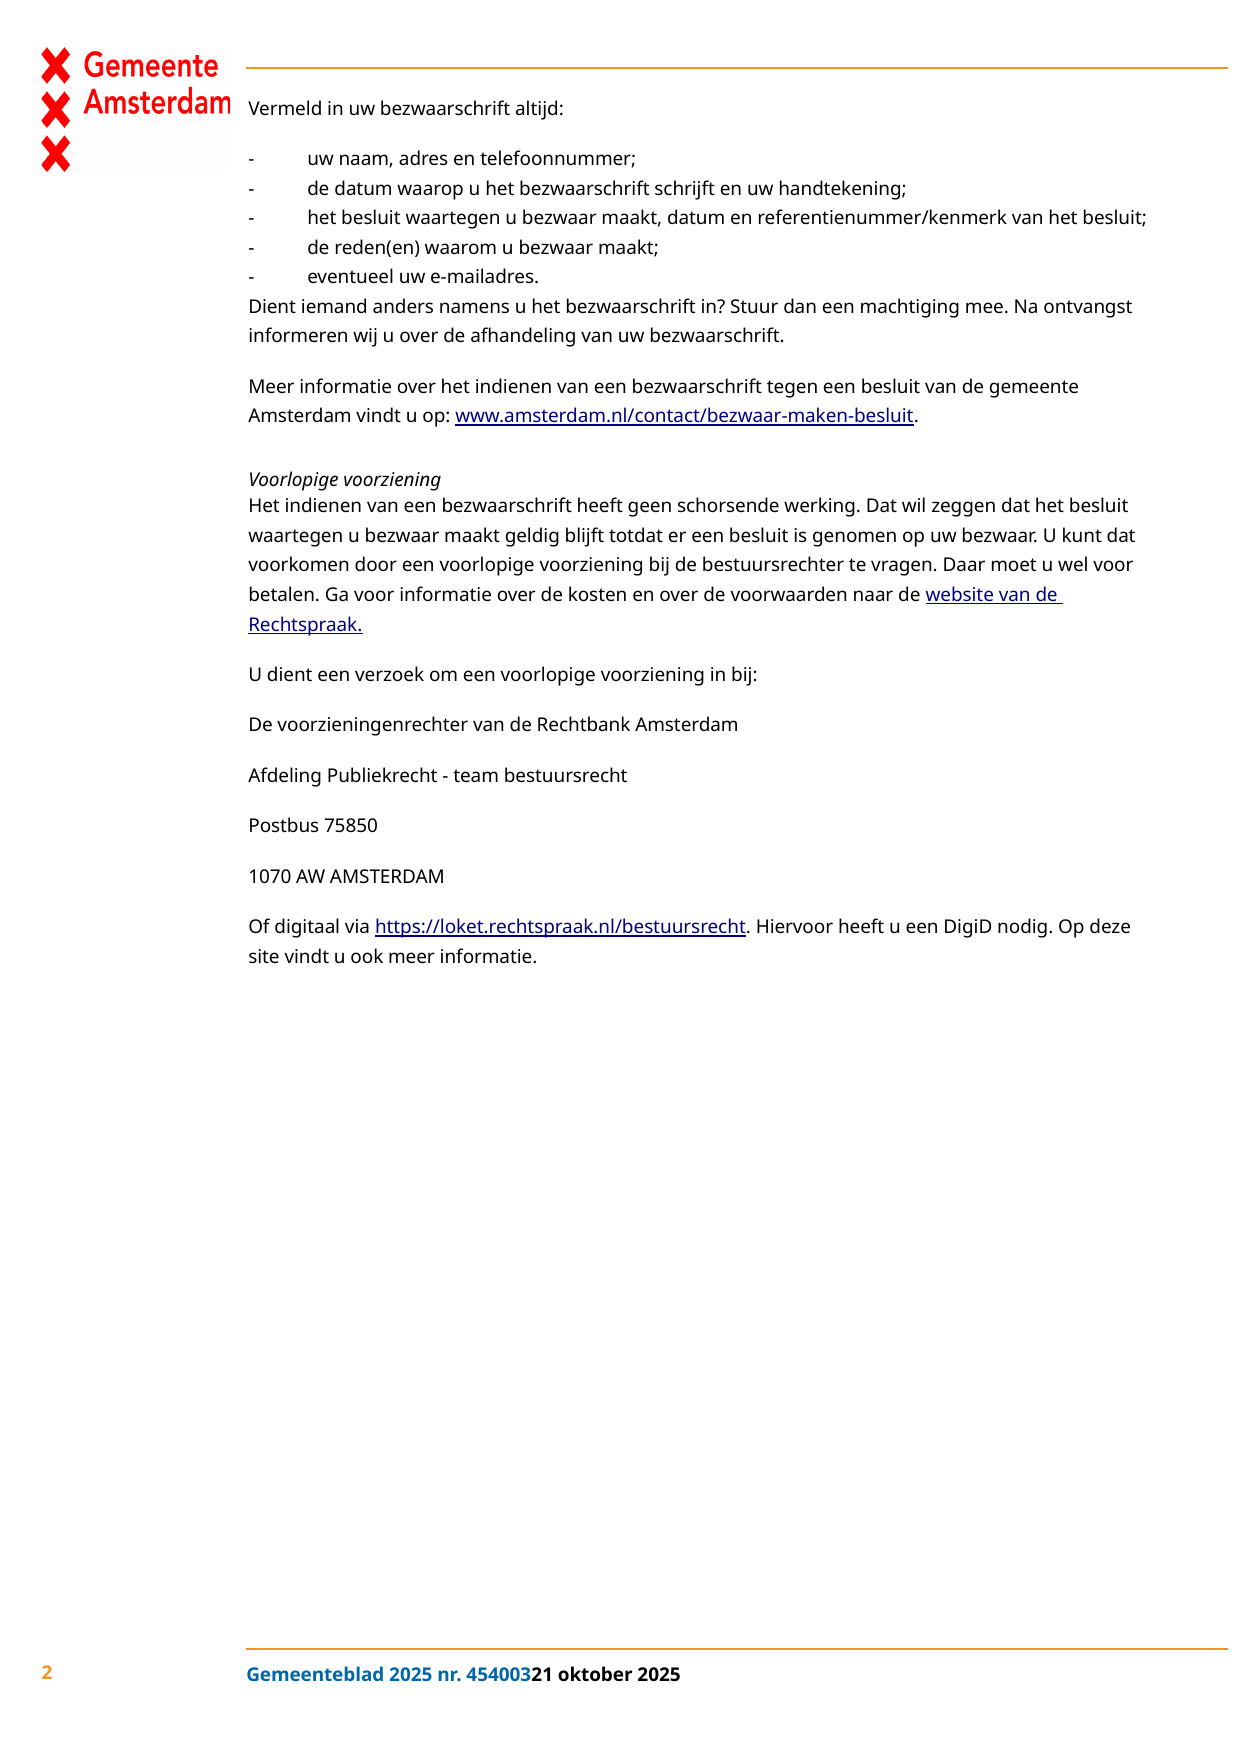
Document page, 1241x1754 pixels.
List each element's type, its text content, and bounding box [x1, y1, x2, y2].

list uw naam, adres en telefoonnummer; [248, 145, 1152, 171]
text Vermeld in uw bezwaarschrift altijd: [248, 95, 1152, 121]
text Postbus 75850 [248, 812, 1152, 838]
text Of digitaal via https://loket.rechtspraak.nl/bestuursrecht. Hiervoor heeft u een DigiD nodig. Op deze site vindt u ook meer informatie. [248, 913, 1152, 968]
list eventueel uw e-mailadres. [248, 263, 1152, 289]
text Afdeling Publiekrecht - team bestuursrecht [248, 762, 1152, 788]
picture [41, 47, 231, 172]
list de reden(en) waarom u bezwaar maakt; [248, 234, 1152, 260]
text U dient een verzoek om een voorlopige voorziening in bij: [248, 661, 1152, 687]
text 1070 AW AMSTERDAM [248, 863, 1152, 888]
text Het indienen van een bezwaarschrift heeft geen schorsende werking. Dat wil zeggen dat het besluit waartegen u bezwaar maakt geldig blijft totdat er een besluit is genomen op uw bezwaar. U kunt dat voorkomen door een voorlopige voorziening bij de bestuursrechter te vragen. Daar moet u wel voor betalen. Ga voor informatie over de kosten en over de voorwaarden naar de website van de Rechtspraak. [248, 492, 1152, 636]
text Dient iemand anders namens u het bezwaarschrift in? Stuur dan een machtiging mee. Na ontvangst informeren wij u over de afhandeling van uw bezwaarschrift. [248, 293, 1152, 348]
text De voorzieningenrechter van de Rechtbank Amsterdam [248, 712, 1152, 737]
list de datum waarop u het bezwaarschrift schrijft en uw handtekening; [248, 175, 1152, 201]
text Meer informatie over het indienen van een bezwaarschrift tegen een besluit van de gemeente Amsterdam vindt u op: www.amsterdam.nl/contact/bezwaar-maken-besluit. [248, 373, 1152, 428]
list het besluit waartegen u bezwaar maakt, datum en referentienummer/kenmerk van het besluit; [248, 204, 1152, 230]
text Voorlopige voorziening [248, 467, 1152, 492]
